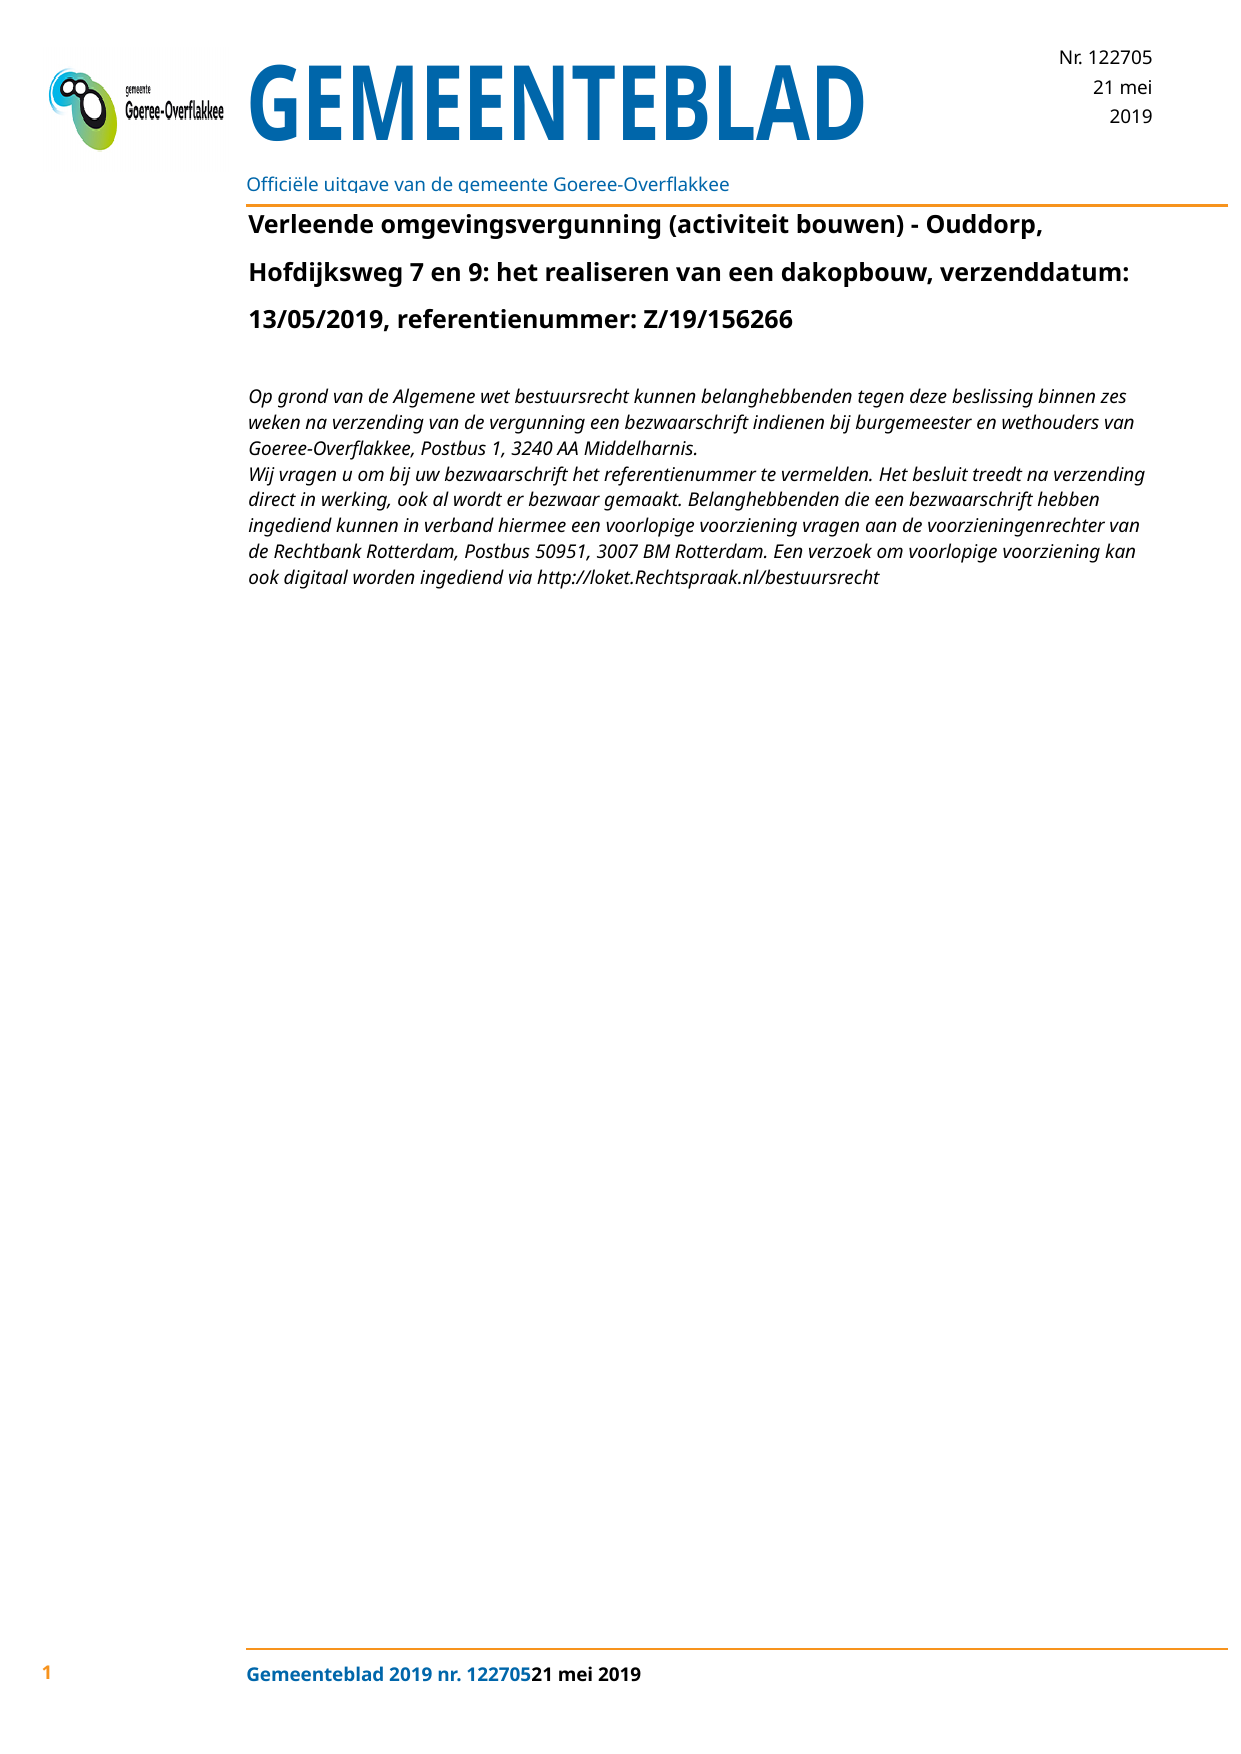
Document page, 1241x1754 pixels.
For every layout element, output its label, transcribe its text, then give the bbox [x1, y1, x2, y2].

text Verleende omgevingsvergunning (activiteit bouwen) - Ouddorp, Hofdijksweg 7 en 9: het realiseren van een dakopbouw, verzenddatum: 13/05/2019, referentienummer: Z/19/156266 [248, 207, 1152, 336]
text Op grond van de Algemene wet bestuursrecht kunnen belanghebbenden tegen deze beslissing binnen zes weken na verzending van de vergunning een bezwaarschrift indienen bij burgemeester en wethouders van Goeree-Overflakkee, Postbus 1, 3240 AA Middelharnis. [248, 384, 1152, 461]
picture [41, 47, 231, 172]
text Wij vragen u om bij uw bezwaarschrift het referentienummer te vermelden. Het besluit treedt na verzending direct in werking, ook al wordt er bezwaar gemaakt. Belanghebbenden die een bezwaarschrift hebben ingediend kunnen in verband hiermee een voorlopige voorziening vragen aan de voorzieningenrechter van de Rechtbank Rotterdam, Postbus 50951, 3007 BM Rotterdam. Een verzoek om voorlopige voorziening kan ook digitaal worden ingediend via http://loket.Rechtspraak.nl/bestuursrecht [248, 461, 1152, 589]
